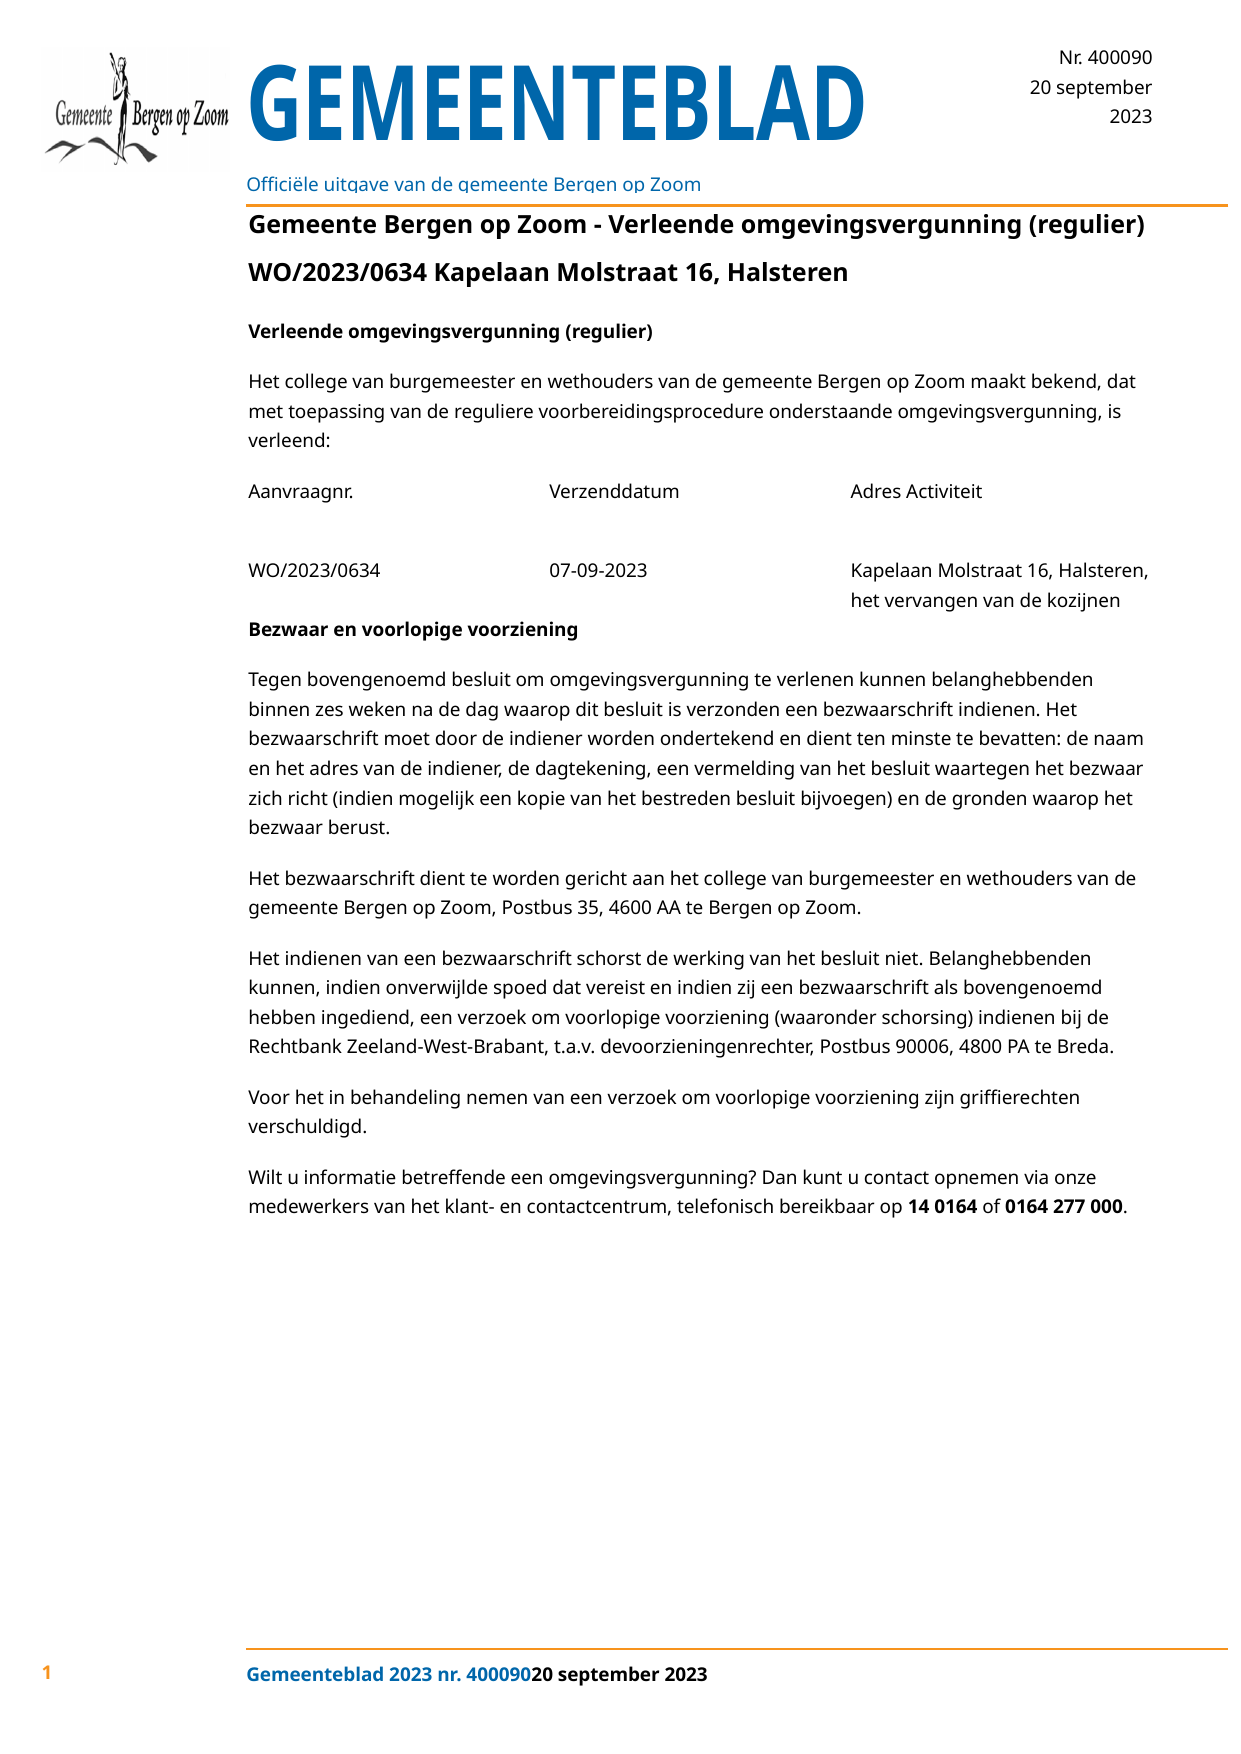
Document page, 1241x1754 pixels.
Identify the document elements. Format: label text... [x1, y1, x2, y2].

text Voor het in behandeling nemen van een verzoek om voorlopige voorziening zijn griffierechten verschuldigd. [248, 1084, 1152, 1139]
table_header Adres Activiteit [850, 478, 1152, 504]
picture [41, 47, 231, 172]
table_header 07-09-2023 [549, 558, 850, 613]
text Wilt u informatie betreffende een omgevingsvergunning? Dan kunt u contact opnemen via onze medewerkers van het klant- en contactcentrum, telefonisch bereikbaar op 14 0164 of 0164 277 000. [248, 1164, 1152, 1219]
table_header WO/2023/0634 [248, 558, 549, 613]
table_header Aanvraagnr. [248, 478, 549, 504]
text Het indienen van een bezwaarschrift schorst de werking van het besluit niet. Belanghebbenden kunnen, indien onverwijlde spoed dat vereist en indien zij een bezwaarschrift als bovengenoemd hebben ingediend, een verzoek om voorlopige voorziening (waaronder schorsing) indienen bij de Rechtbank Zeeland-West-Brabant, t.a.v. devoorzieningenrechter, Postbus 90006, 4800 PA te Breda. [248, 945, 1152, 1059]
table_header Verzenddatum [549, 478, 850, 504]
text Tegen bovengenoemd besluit om omgevingsvergunning te verlenen kunnen belanghebbenden binnen zes weken na de dag waarop dit besluit is verzonden een bezwaarschrift indienen. Het bezwaarschrift moet door de indiener worden ondertekend en dient ten minste te bevatten: de naam en het adres van de indiener, de dagtekening, een vermelding van het besluit waartegen het bezwaar zich richt (indien mogelijk een kopie van het bestreden besluit bijvoegen) en de gronden waarop het bezwaar berust. [248, 666, 1152, 840]
table_header Kapelaan Molstraat 16, Halsteren, het vervangen van de kozijnen [850, 558, 1152, 613]
text Het college van burgemeester en wethouders van de gemeente Bergen op Zoom maakt bekend, dat met toepassing van de reguliere voorbereidingsprocedure onderstaande omgevingsvergunning, is verleend: [248, 368, 1152, 453]
text Verleende omgevingsvergunning (regulier) [248, 318, 1152, 344]
text Gemeente Bergen op Zoom - Verleende omgevingsvergunning (regulier) WO/2023/0634 Kapelaan Molstraat 16, Halsteren [248, 207, 1152, 288]
text Bezwaar en voorlopige voorziening [248, 616, 1152, 642]
text Het bezwaarschrift dient te worden gericht aan het college van burgemeester en wethouders van de gemeente Bergen op Zoom, Postbus 35, 4600 AA te Bergen op Zoom. [248, 865, 1152, 920]
